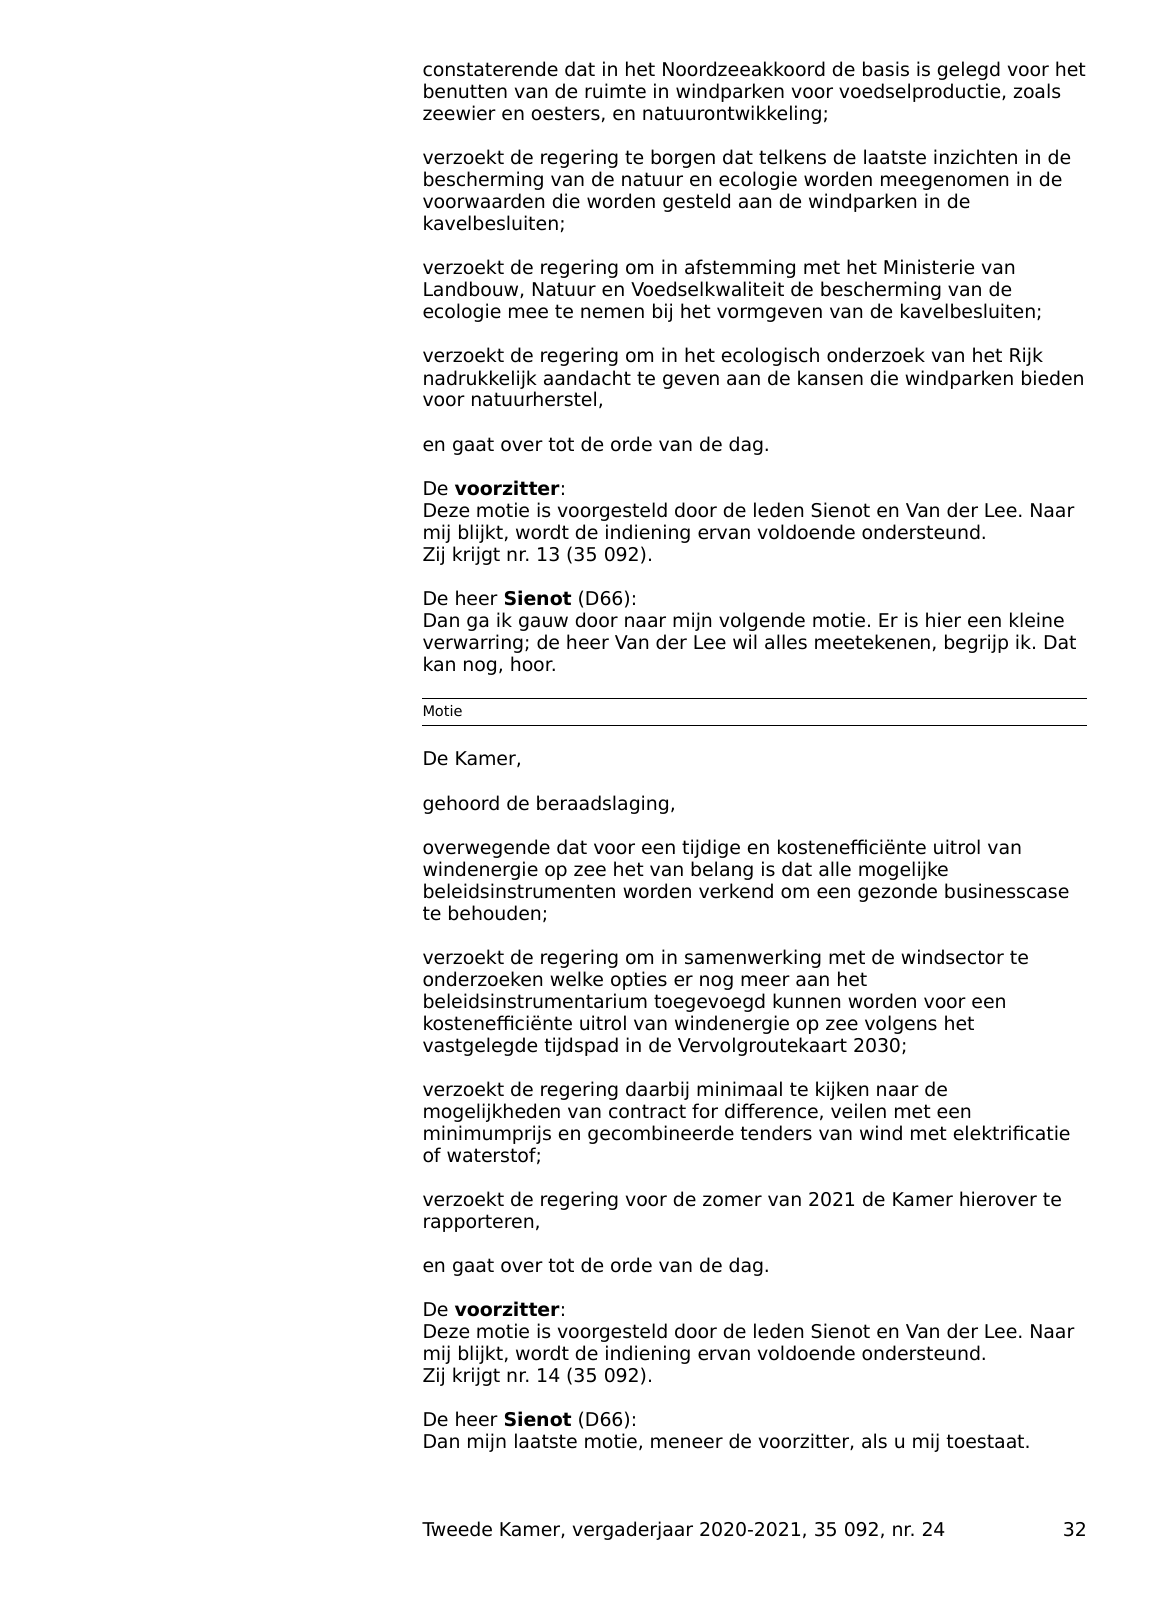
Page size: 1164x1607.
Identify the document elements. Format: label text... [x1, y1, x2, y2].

text De voorzitter: [422, 478, 1087, 500]
text De heer Sienot (D66): [422, 1409, 1087, 1431]
text De heer Sienot (D66): [422, 588, 1087, 610]
table_header Motie [422, 699, 1087, 725]
text Deze motie is voorgesteld door de leden Sienot en Van der Lee. Naar mij blijkt, wordt de indiening ervan voldoende ondersteund. [422, 500, 1087, 544]
text Zij krijgt nr. 13 (35 092). [422, 544, 1087, 566]
text verzoekt de regering om in samenwerking met de windsector te onderzoeken welke opties er nog meer aan het beleidsinstrumentarium toegevoegd kunnen worden voor een kostenefficiënte uitrol van windenergie op zee volgens het vastgelegde tijdspad in de Vervolgroutekaart 2030; [422, 947, 1087, 1057]
text en gaat over tot de orde van de dag. [422, 433, 1087, 456]
text De Kamer, [422, 748, 1087, 770]
text Dan ga ik gauw door naar mijn volgende motie. Er is hier een kleine verwarring; de heer Van der Lee wil alles meetekenen, begrijp ik. Dat kan nog, hoor. [422, 610, 1087, 676]
text verzoekt de regering om in het ecologisch onderzoek van het Rijk nadrukkelijk aandacht te geven aan de kansen die windparken bieden voor natuurherstel, [422, 345, 1087, 411]
text overwegende dat voor een tijdige en kostenefficiënte uitrol van windenergie op zee het van belang is dat alle mogelijke beleidsinstrumenten worden verkend om een gezonde businesscase te behouden; [422, 837, 1087, 924]
text gehoord de beraadslaging, [422, 792, 1087, 814]
text verzoekt de regering te borgen dat telkens de laatste inzichten in de bescherming van de natuur en ecologie worden meegenomen in de voorwaarden die worden gesteld aan de windparken in de kavelbesluiten; [422, 147, 1087, 235]
text constaterende dat in het Noordzeeakkoord de basis is gelegd voor het benutten van de ruimte in windparken voor voedselproductie, zoals zeewier en oesters, en natuurontwikkeling; [422, 59, 1087, 125]
text Zij krijgt nr. 14 (35 092). [422, 1365, 1087, 1387]
text en gaat over tot de orde van de dag. [422, 1255, 1087, 1277]
text Deze motie is voorgesteld door de leden Sienot en Van der Lee. Naar mij blijkt, wordt de indiening ervan voldoende ondersteund. [422, 1321, 1087, 1365]
text verzoekt de regering voor de zomer van 2021 de Kamer hierover te rapporteren, [422, 1189, 1087, 1233]
text Dan mijn laatste motie, meneer de voorzitter, als u mij toestaat. [422, 1431, 1087, 1453]
text verzoekt de regering om in afstemming met het Ministerie van Landbouw, Natuur en Voedselkwaliteit de bescherming van de ecologie mee te nemen bij het vormgeven van de kavelbesluiten; [422, 257, 1087, 323]
text De voorzitter: [422, 1299, 1087, 1321]
text verzoekt de regering daarbij minimaal te kijken naar de mogelijkheden van contract for difference, veilen met een minimumprijs en gecombineerde tenders van wind met elektrificatie of waterstof; [422, 1079, 1087, 1167]
